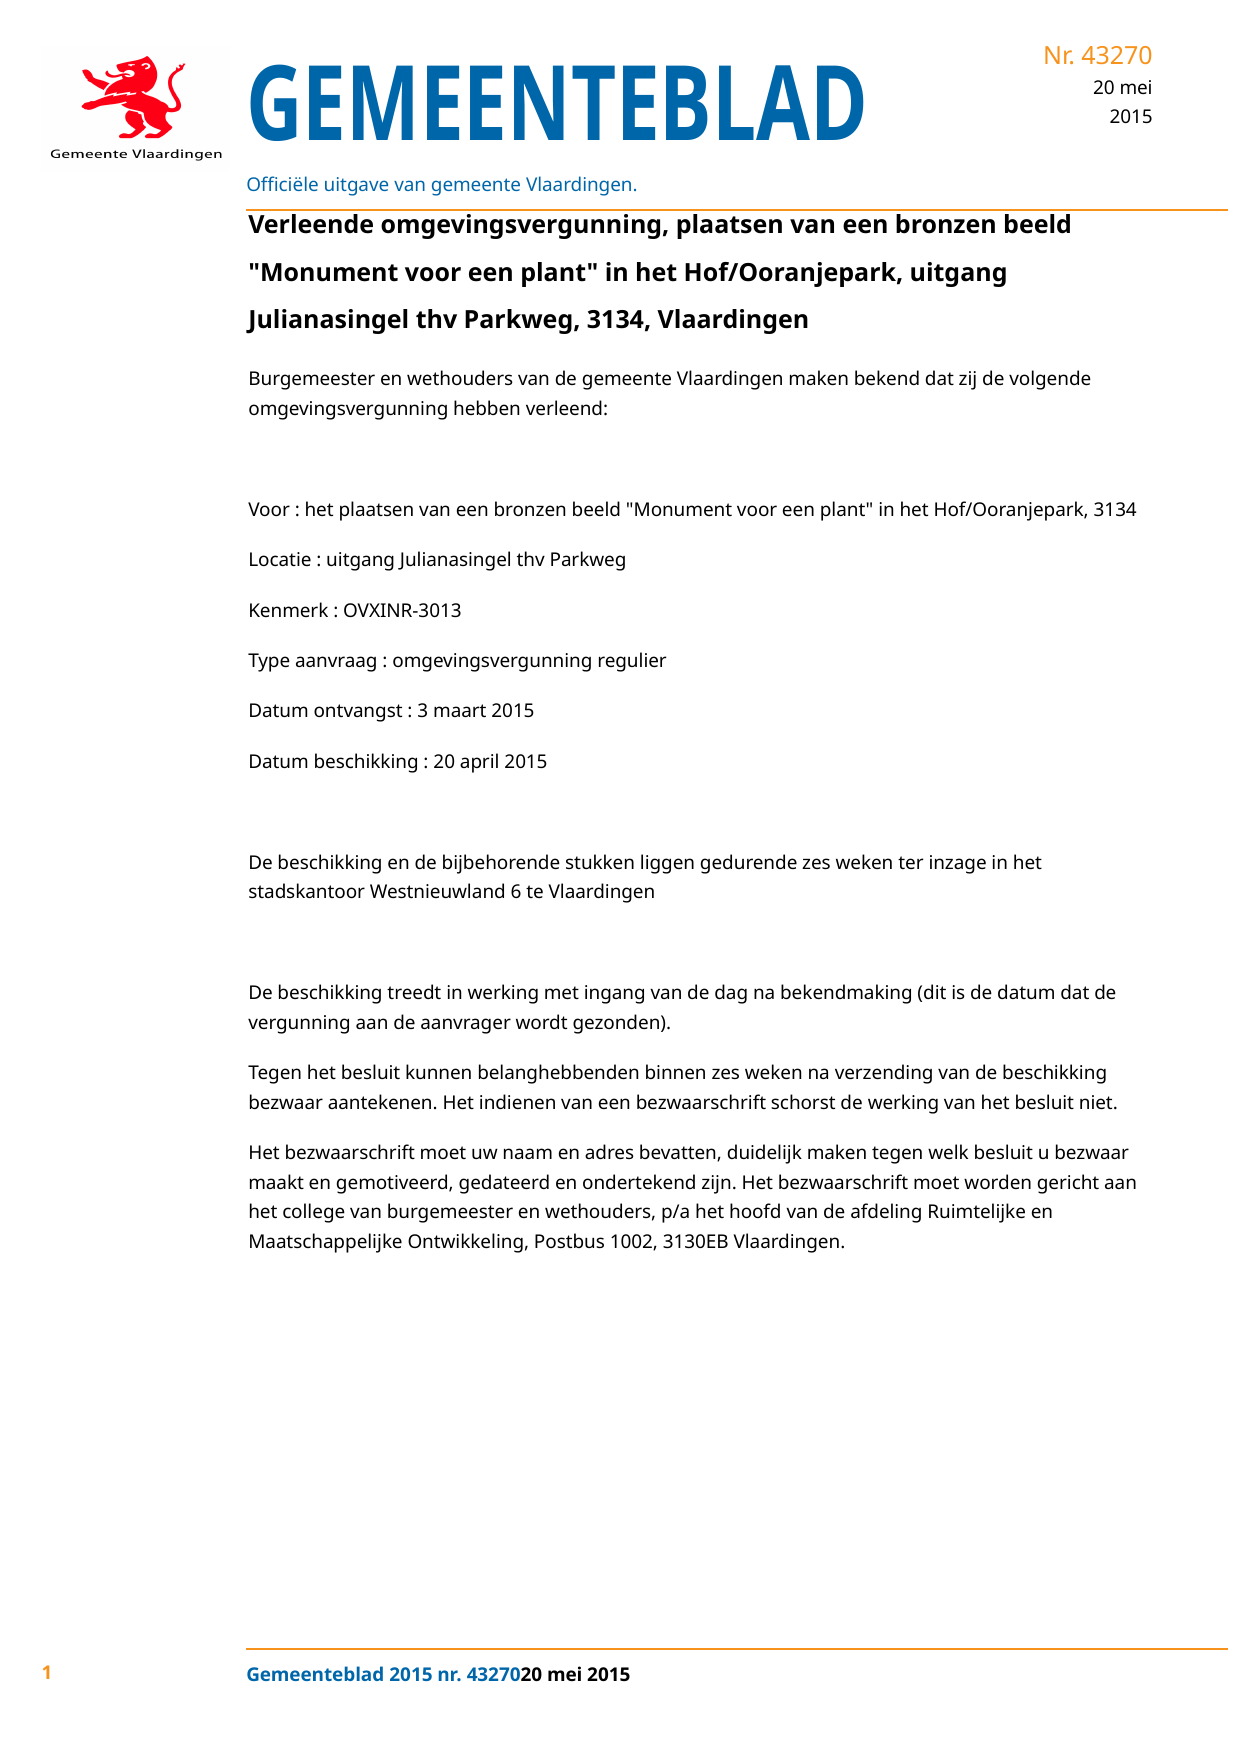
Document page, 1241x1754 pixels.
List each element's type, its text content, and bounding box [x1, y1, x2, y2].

text Verleende omgevingsvergunning, plaatsen van een bronzen beeld "Monument voor een plant" in het Hof/Ooranjepark, uitgang Julianasingel thv Parkweg, 3134, Vlaardingen [248, 211, 1152, 336]
text Het bezwaarschrift moet uw naam en adres bevatten, duidelijk maken tegen welk besluit u bezwaar maakt en gemotiveerd, gedateerd en ondertekend zijn. Het bezwaarschrift moet worden gericht aan het college van burgemeester en wethouders, p/a het hoofd van de afdeling Ruimtelijke en Maatschappelijke Ontwikkeling, Postbus 1002, 3130EB Vlaardingen. [248, 1139, 1152, 1254]
text Tegen het besluit kunnen belanghebbenden binnen zes weken na verzending van de beschikking bezwaar aantekenen. Het indienen van een bezwaarschrift schorst de werking van het besluit niet. [248, 1059, 1152, 1114]
text Kenmerk : OVXINR-3013 [248, 597, 1152, 622]
text De beschikking treedt in werking met ingang van de dag na bekendmaking (dit is de datum dat de vergunning aan de aanvrager wordt gezonden). [248, 979, 1152, 1034]
picture [41, 47, 231, 172]
text Datum ontvangst : 3 maart 2015 [248, 698, 1152, 723]
text Burgemeester en wethouders van de gemeente Vlaardingen maken bekend dat zij de volgende omgevingsvergunning hebben verleend: [248, 366, 1152, 421]
text De beschikking en de bijbehorende stukken liggen gedurende zes weken ter inzage in het stadskantoor Westnieuwland 6 te Vlaardingen [248, 849, 1152, 904]
text Voor : het plaatsen van een bronzen beeld "Monument voor een plant" in het Hof/Ooranjepark, 3134 [248, 496, 1152, 522]
text Datum beschikking : 20 april 2015 [248, 748, 1152, 774]
text Type aanvraag : omgevingsvergunning regulier [248, 647, 1152, 673]
text Locatie : uitgang Julianasingel thv Parkweg [248, 546, 1152, 572]
